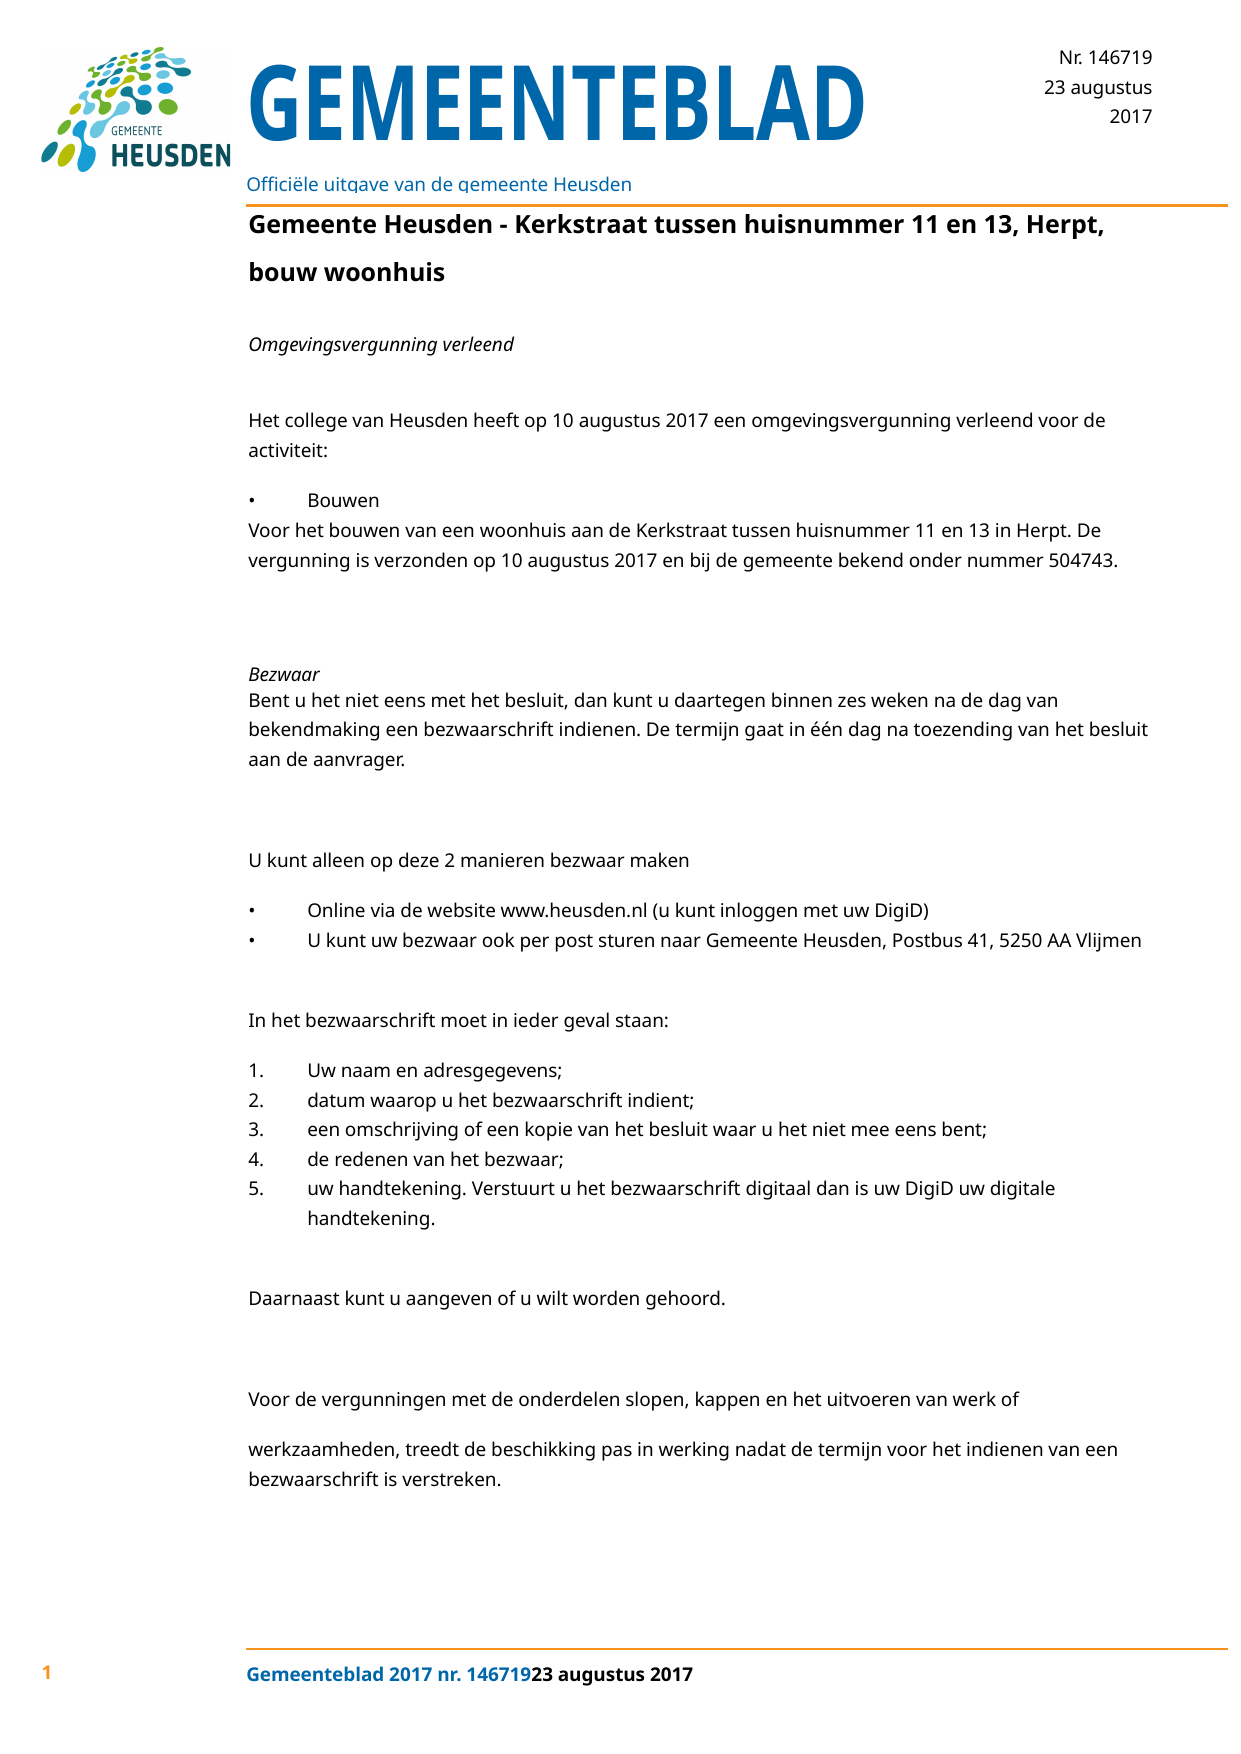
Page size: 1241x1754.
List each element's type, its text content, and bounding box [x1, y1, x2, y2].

picture [41, 47, 231, 172]
text Het college van Heusden heeft op 10 augustus 2017 een omgevingsvergunning verleend voor de activiteit: [248, 408, 1152, 463]
list een omschrijving of een kopie van het besluit waar u het niet mee eens bent; [248, 1116, 1152, 1142]
text werkzaamheden, treedt de beschikking pas in werking nadat de termijn voor het indienen van een bezwaarschrift is verstreken. [248, 1436, 1152, 1492]
text Daarnaast kunt u aangeven of u wilt worden gehoord. [248, 1285, 1152, 1311]
list de redenen van het bezwaar; [248, 1146, 1152, 1172]
list uw handtekening. Verstuurt u het bezwaarschrift digitaal dan is uw DigiD uw digitale handtekening. [248, 1176, 1152, 1231]
text Omgevingsvergunning verleend [248, 331, 1152, 357]
list U kunt uw bezwaar ook per post sturen naar Gemeente Heusden, Postbus 41, 5250 AA Vlijmen [248, 927, 1152, 953]
text Gemeente Heusden - Kerkstraat tussen huisnummer 11 en 13, Herpt, bouw woonhuis [248, 207, 1152, 288]
text Voor de vergunningen met de onderdelen slopen, kappen en het uitvoeren van werk of [248, 1386, 1152, 1412]
list Bouwen [248, 488, 1152, 513]
text Bent u het niet eens met het besluit, dan kunt u daartegen binnen zes weken na de dag van bekendmaking een bezwaarschrift indienen. De termijn gaat in één dag na toezending van het besluit aan de aanvrager. [248, 687, 1152, 772]
list Online via de website www.heusden.nl (u kunt inloggen met uw DigiD) [248, 897, 1152, 923]
text U kunt alleen op deze 2 manieren bezwaar maken [248, 847, 1152, 873]
list datum waarop u het bezwaarschrift indient; [248, 1087, 1152, 1113]
text Voor het bouwen van een woonhuis aan de Kerkstraat tussen huisnummer 11 en 13 in Herpt. De vergunning is verzonden op 10 augustus 2017 en bij de gemeente bekend onder nummer 504743. [248, 517, 1152, 572]
text In het bezwaarschrift moet in ieder geval staan: [248, 1007, 1152, 1033]
text Bezwaar [248, 661, 1152, 687]
list Uw naam en adresgegevens; [248, 1057, 1152, 1083]
